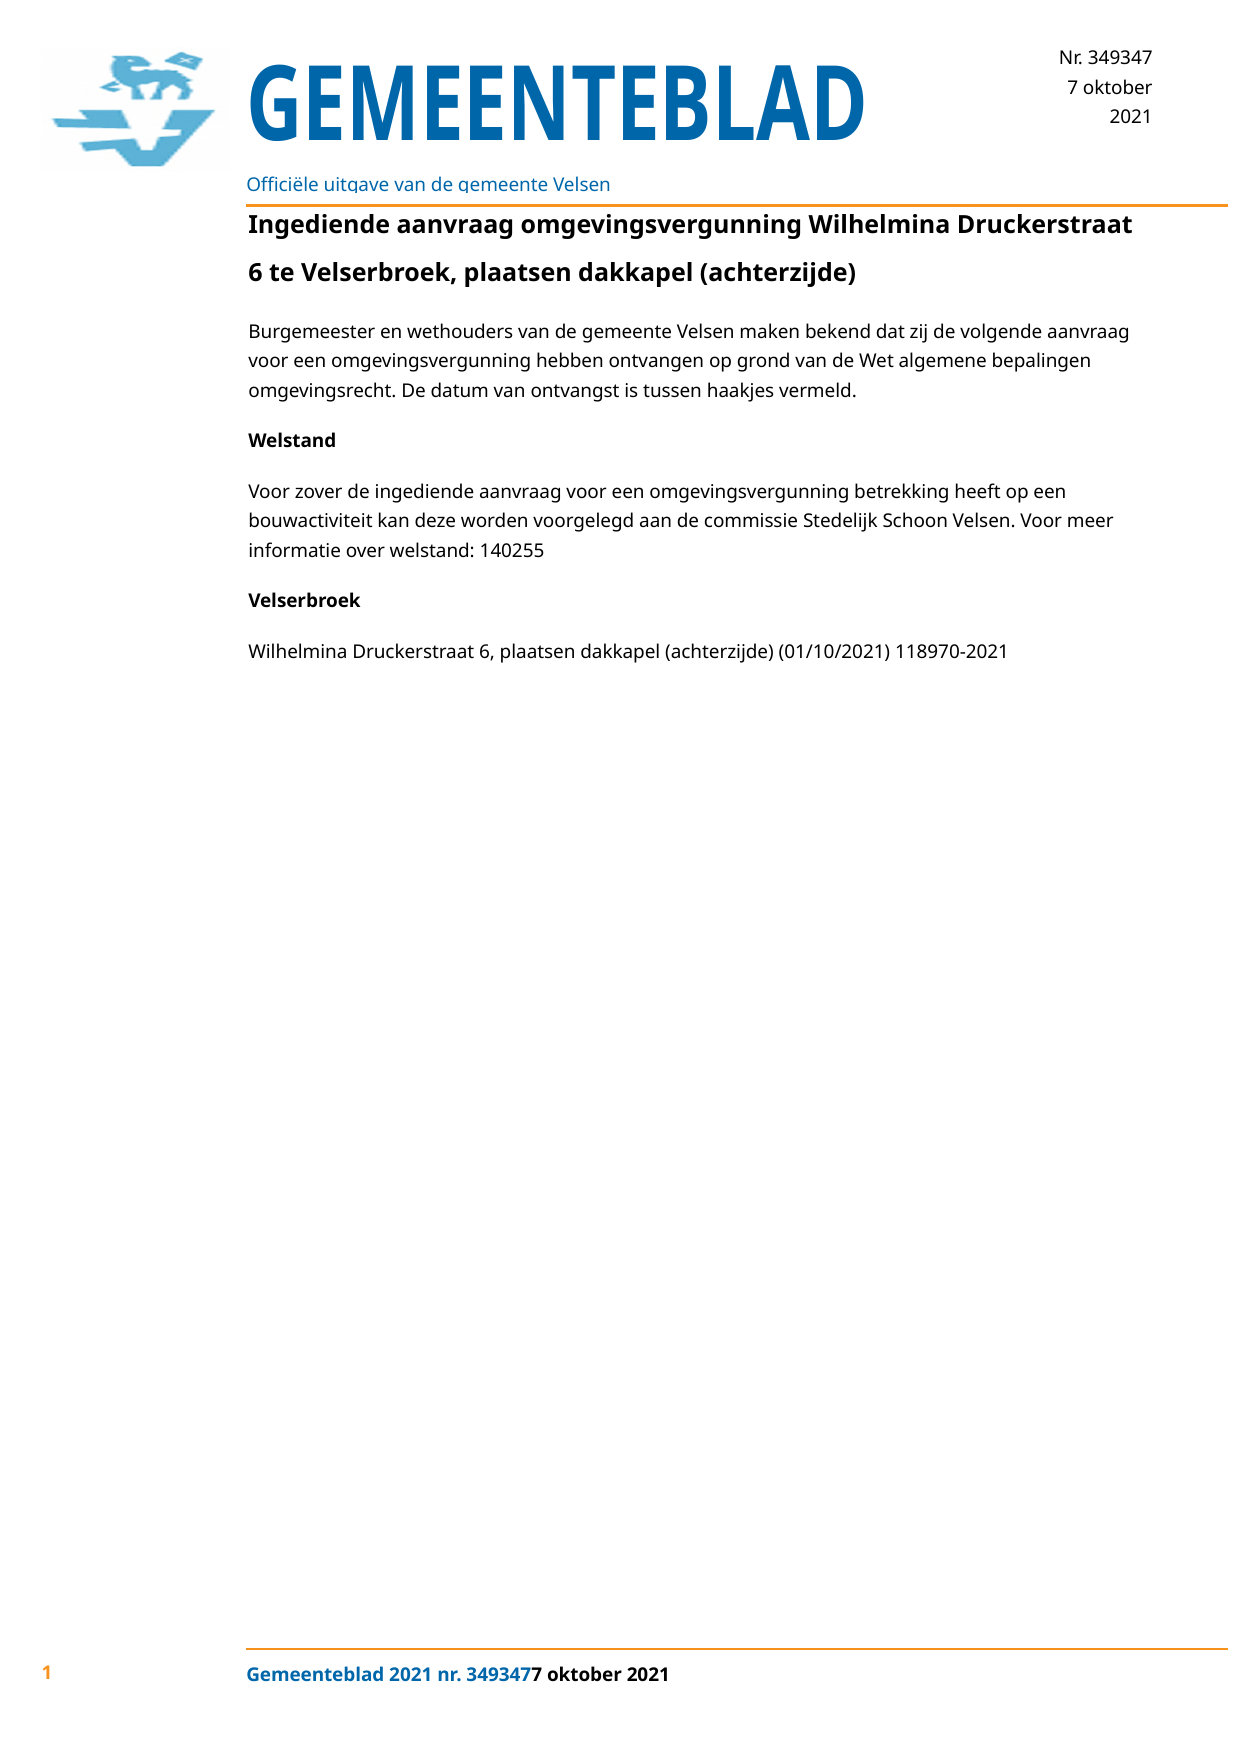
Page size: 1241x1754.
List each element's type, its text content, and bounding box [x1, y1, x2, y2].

text Ingediende aanvraag omgevingsvergunning Wilhelmina Druckerstraat 6 te Velserbroek, plaatsen dakkapel (achterzijde) [248, 207, 1152, 288]
text Voor zover de ingediende aanvraag voor een omgevingsvergunning betrekking heeft op een bouwactiviteit kan deze worden voorgelegd aan de commissie Stedelijk Schoon Velsen. Voor meer informatie over welstand: 140255 [248, 478, 1152, 563]
text Wilhelmina Druckerstraat 6, plaatsen dakkapel (achterzijde) (01/10/2021) 118970-2021 [248, 638, 1152, 664]
picture [41, 47, 231, 172]
text Burgemeester en wethouders van de gemeente Velsen maken bekend dat zij de volgende aanvraag voor een omgevingsvergunning hebben ontvangen op grond van de Wet algemene bepalingen omgevingsrecht. De datum van ontvangst is tussen haakjes vermeld. [248, 318, 1152, 403]
text Velserbroek [248, 587, 1152, 613]
text Welstand [248, 427, 1152, 453]
